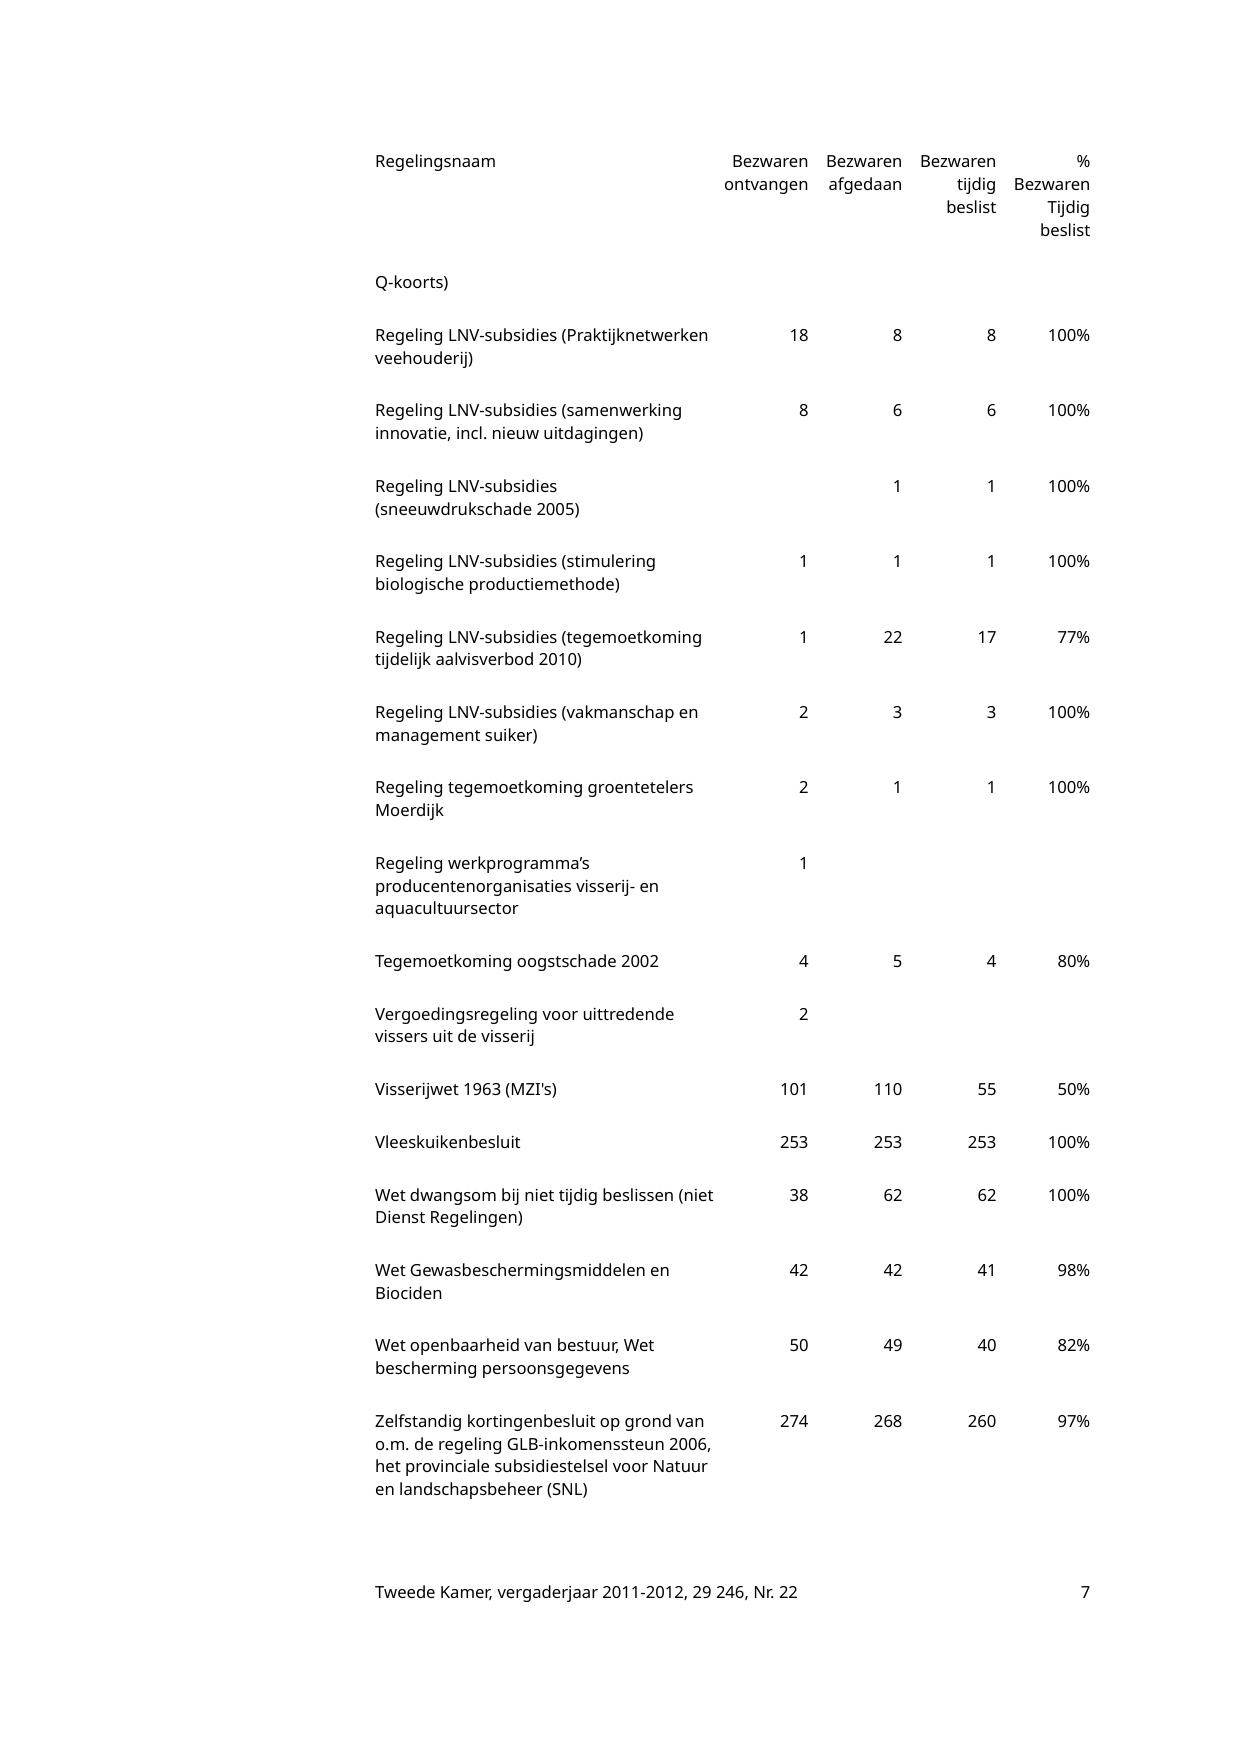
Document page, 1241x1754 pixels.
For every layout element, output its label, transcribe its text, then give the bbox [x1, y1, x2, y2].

table_cell [808, 271, 902, 323]
table_cell 1 [808, 776, 902, 851]
table_cell 4 [902, 950, 996, 1002]
table_cell 100% [996, 701, 1090, 776]
table_cell 1 [808, 550, 902, 625]
table_cell Vergoedingsregeling voor uittredende vissers uit de visserij [375, 1002, 714, 1078]
table_header Bezwaren afgedaan [808, 150, 902, 271]
table_cell Wet Gewasbeschermingsmiddelen en Biociden [375, 1259, 714, 1334]
table_cell Regeling tegemoetkoming groentetelers Moerdijk [375, 776, 714, 851]
table_cell 101 [715, 1078, 808, 1130]
table_cell 1 [902, 776, 996, 851]
table_cell 82% [996, 1334, 1090, 1409]
table_header Bezwaren tijdig beslist [902, 150, 996, 271]
table_cell 17 [902, 625, 996, 701]
table_cell [902, 1002, 996, 1078]
table_cell 38 [715, 1183, 808, 1258]
table_cell 110 [808, 1078, 902, 1130]
table_cell 55 [902, 1078, 996, 1130]
table_cell [902, 271, 996, 323]
table_cell [902, 851, 996, 949]
table_cell Tegemoetkoming oogstschade 2002 [375, 950, 714, 1002]
table_cell [996, 1002, 1090, 1078]
table_cell 8 [808, 324, 902, 399]
table_cell 100% [996, 550, 1090, 625]
table_cell 1 [902, 550, 996, 625]
table_cell 268 [808, 1409, 902, 1530]
table_cell Regeling LNV-subsidies (samenwerking innovatie, incl. nieuw uitdagingen) [375, 399, 714, 474]
table_cell Q-koorts) [375, 271, 714, 323]
table_cell 97% [996, 1409, 1090, 1530]
table_cell 50 [715, 1334, 808, 1409]
table_cell Regeling LNV-subsidies (Praktijknetwerken veehouderij) [375, 324, 714, 399]
table_cell 80% [996, 950, 1090, 1002]
table_header Regelingsnaam [375, 150, 714, 271]
table_cell 42 [715, 1259, 808, 1334]
table_header Bezwaren ontvangen [715, 150, 808, 271]
table_cell 41 [902, 1259, 996, 1334]
table_cell 42 [808, 1259, 902, 1334]
table_cell 2 [715, 701, 808, 776]
table_cell [996, 851, 1090, 949]
table_cell 253 [715, 1130, 808, 1183]
table_cell [715, 271, 808, 323]
table_cell 100% [996, 474, 1090, 550]
table_cell 2 [715, 1002, 808, 1078]
table_cell 100% [996, 324, 1090, 399]
table_cell 98% [996, 1259, 1090, 1334]
table_cell 253 [808, 1130, 902, 1183]
table_cell Regeling LNV-subsidies (vakmanschap en management suiker) [375, 701, 714, 776]
table_cell 62 [902, 1183, 996, 1258]
table_cell Regeling LNV-subsidies (sneeuwdrukschade 2005) [375, 474, 714, 550]
table_cell 1 [715, 550, 808, 625]
table_cell 8 [902, 324, 996, 399]
table_cell 4 [715, 950, 808, 1002]
table_cell 6 [808, 399, 902, 474]
table_cell 274 [715, 1409, 808, 1530]
table_cell 77% [996, 625, 1090, 701]
table_cell [996, 271, 1090, 323]
table_cell Regeling werkprogramma’s producentenorganisaties visserij- en aquacultuursector [375, 851, 714, 949]
table_cell Regeling LNV-subsidies (tegemoetkoming tijdelijk aalvisverbod 2010) [375, 625, 714, 701]
table_cell 18 [715, 324, 808, 399]
table_cell 3 [902, 701, 996, 776]
table_cell 62 [808, 1183, 902, 1258]
table_header % Bezwaren Tijdig beslist [996, 150, 1090, 271]
table_cell 100% [996, 776, 1090, 851]
table_cell Regeling LNV-subsidies (stimulering biologische productiemethode) [375, 550, 714, 625]
table_cell [715, 474, 808, 550]
table_cell [808, 851, 902, 949]
table_cell Visserijwet 1963 (MZI's) [375, 1078, 714, 1130]
table_cell 8 [715, 399, 808, 474]
table_cell 100% [996, 399, 1090, 474]
table_cell 260 [902, 1409, 996, 1530]
table_cell 100% [996, 1183, 1090, 1258]
table_cell 1 [715, 625, 808, 701]
table_cell Wet dwangsom bij niet tijdig beslissen (niet Dienst Regelingen) [375, 1183, 714, 1258]
table_cell 5 [808, 950, 902, 1002]
table_cell 253 [902, 1130, 996, 1183]
table_cell 2 [715, 776, 808, 851]
table_cell 100% [996, 1130, 1090, 1183]
table_cell 3 [808, 701, 902, 776]
table_cell 1 [808, 474, 902, 550]
table_cell Vleeskuikenbesluit [375, 1130, 714, 1183]
table_cell 1 [902, 474, 996, 550]
table_cell [808, 1002, 902, 1078]
table_cell Zelfstandig kortingenbesluit op grond van o.m. de regeling GLB-inkomenssteun 2006, het provinciale subsidiestelsel voor Natuur en landschapsbeheer (SNL) [375, 1409, 714, 1530]
table_cell Wet openbaarheid van bestuur, Wet bescherming persoonsgegevens [375, 1334, 714, 1409]
table_cell 22 [808, 625, 902, 701]
table_cell 1 [715, 851, 808, 949]
table_cell 40 [902, 1334, 996, 1409]
table_cell 49 [808, 1334, 902, 1409]
table_cell 6 [902, 399, 996, 474]
table_cell 50% [996, 1078, 1090, 1130]
